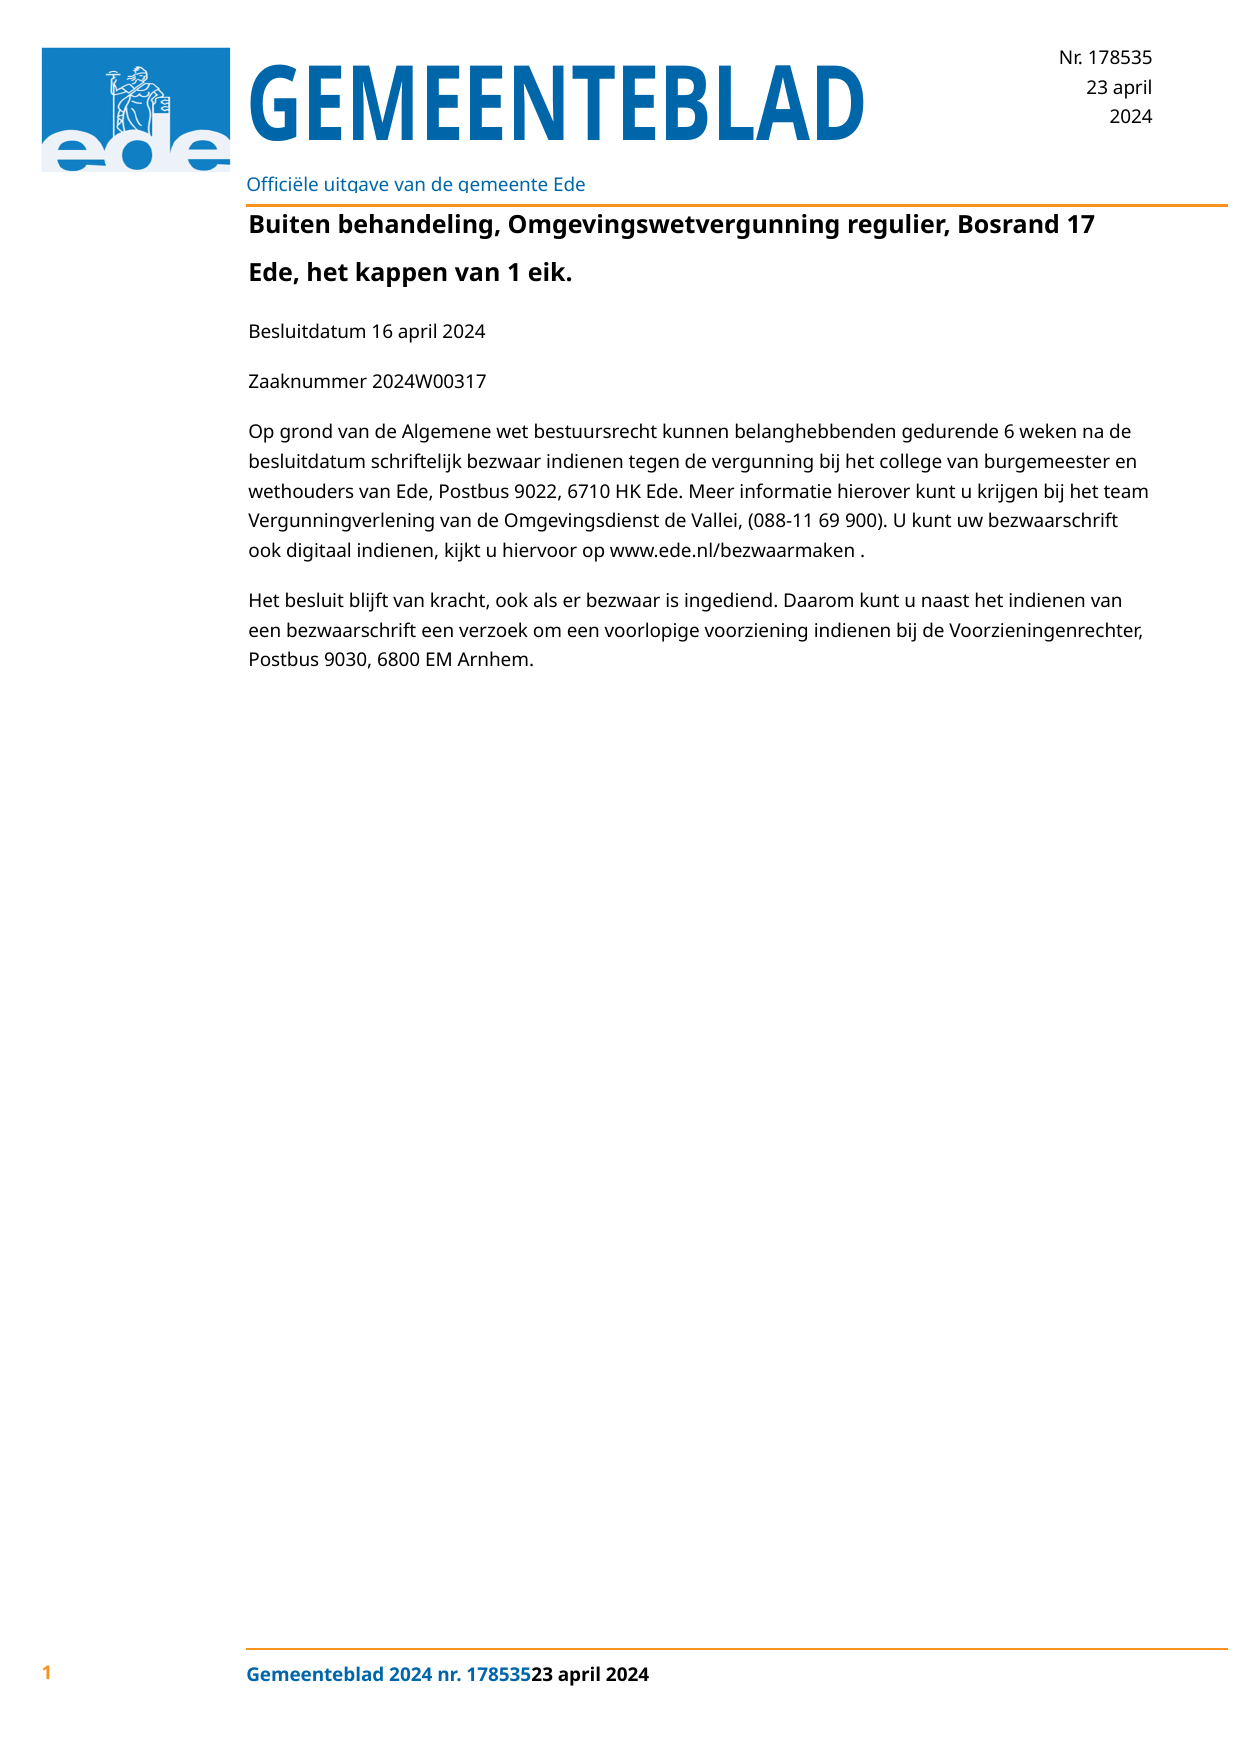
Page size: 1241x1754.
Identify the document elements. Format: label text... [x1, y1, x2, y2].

text Buiten behandeling, Omgevingswetvergunning regulier, Bosrand 17 Ede, het kappen van 1 eik. [248, 207, 1152, 288]
text Besluitdatum 16 april 2024 [248, 318, 1152, 344]
text Het besluit blijft van kracht, ook als er bezwaar is ingediend. Daarom kunt u naast het indienen van een bezwaarschrift een verzoek om een voorlopige voorziening indienen bij de Voorzieningenrechter, Postbus 9030, 6800 EM Arnhem. [248, 587, 1152, 672]
text Zaaknummer 2024W00317 [248, 368, 1152, 394]
picture [41, 47, 231, 172]
text Op grond van de Algemene wet bestuursrecht kunnen belanghebbenden gedurende 6 weken na de besluitdatum schriftelijk bezwaar indienen tegen de vergunning bij het college van burgemeester en wethouders van Ede, Postbus 9022, 6710 HK Ede. Meer informatie hierover kunt u krijgen bij het team Vergunningverlening van de Omgevingsdienst de Vallei, (088-11 69 900). U kunt uw bezwaarschrift ook digitaal indienen, kijkt u hiervoor op www.ede.nl/bezwaarmaken . [248, 419, 1152, 563]
